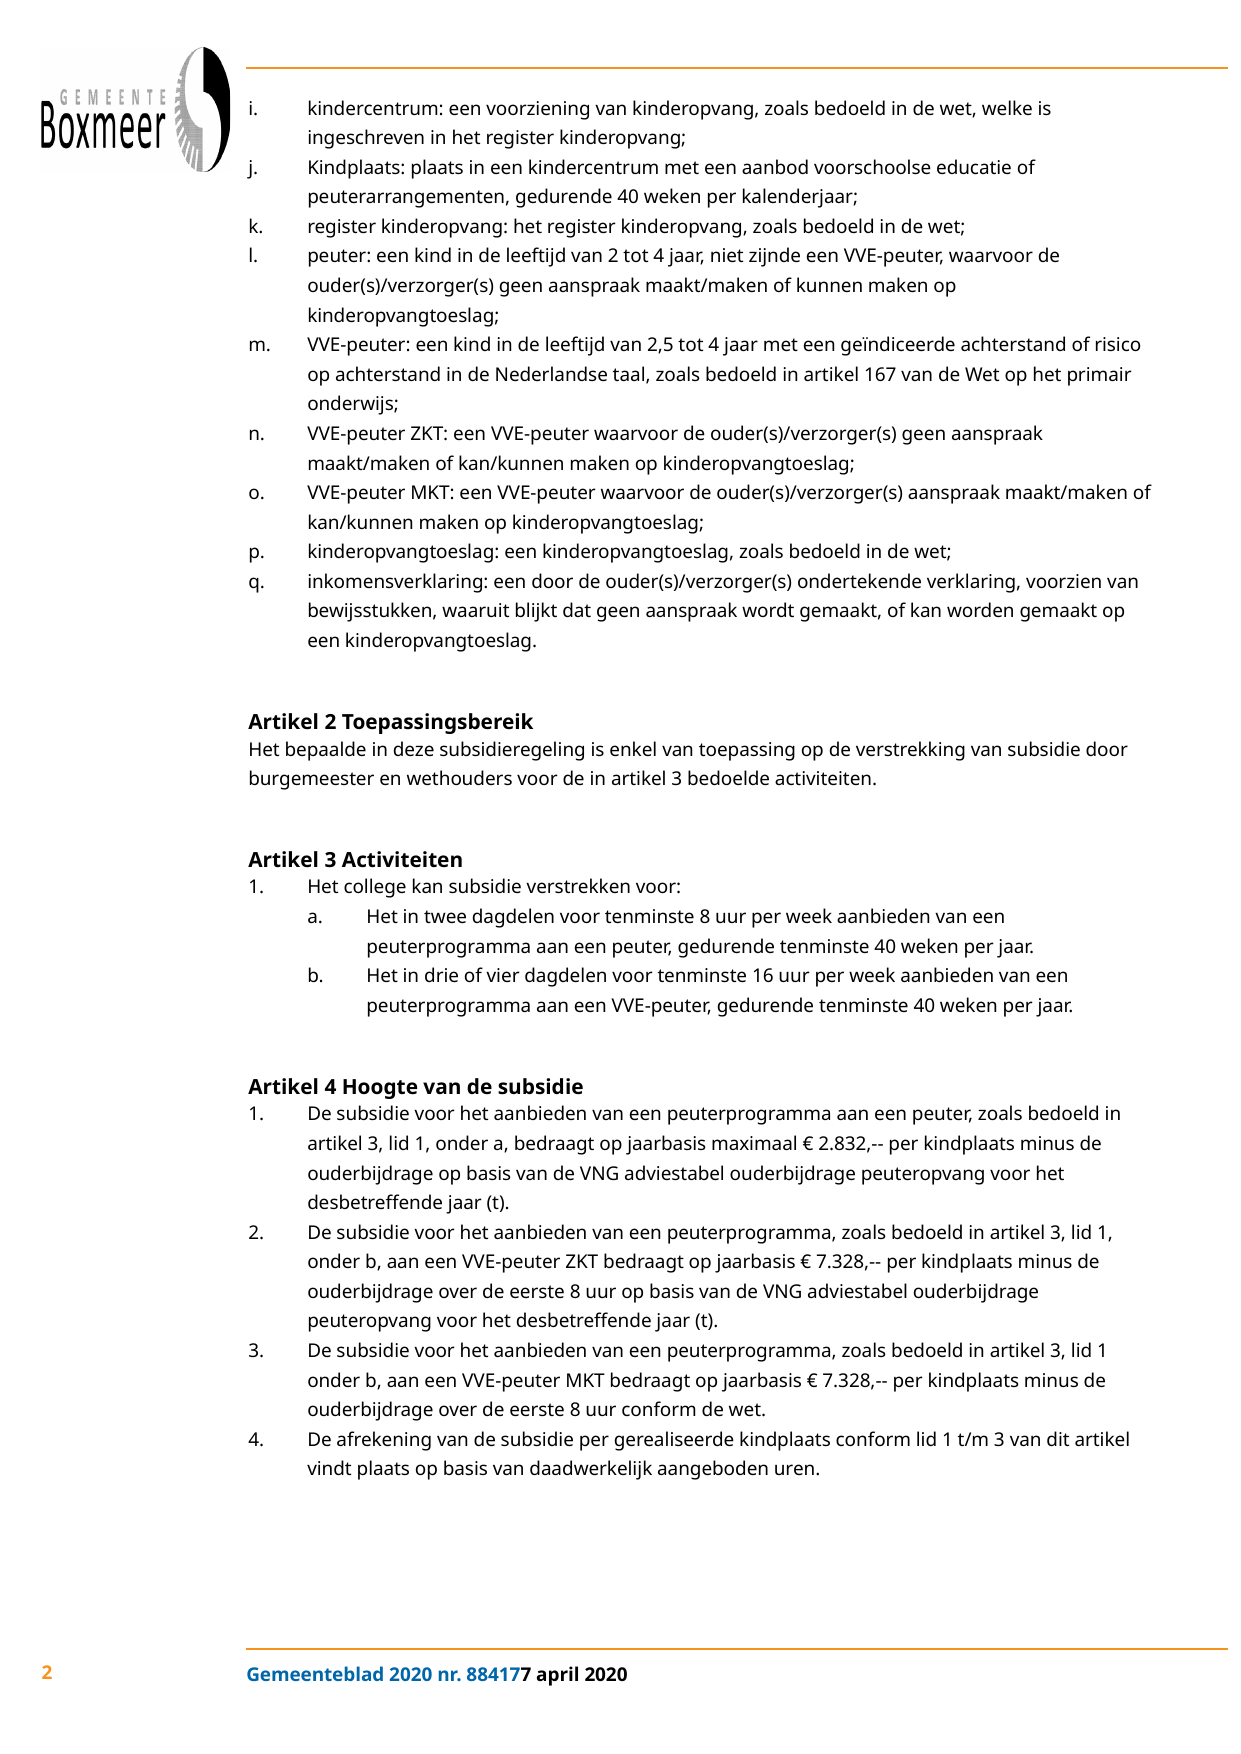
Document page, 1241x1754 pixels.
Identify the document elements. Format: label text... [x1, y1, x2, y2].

list peuter: een kind in de leeftijd van 2 tot 4 jaar, niet zijnde een VVE-peuter, waarvoor de ouder(s)/verzorger(s) geen aanspraak maakt/maken of kunnen maken op kinderopvangtoeslag; [248, 243, 1152, 328]
picture [41, 47, 231, 172]
text Artikel 4 Hoogte van de subsidie [248, 1072, 1152, 1101]
list De subsidie voor het aanbieden van een peuterprogramma aan een peuter, zoals bedoeld in artikel 3, lid 1, onder a, bedraagt op jaarbasis maximaal € 2.832,-- per kindplaats minus de ouderbijdrage op basis van de VNG adviestabel ouderbijdrage peuteropvang voor het desbetreffende jaar (t). [248, 1101, 1152, 1215]
text Artikel 3 Activiteiten [248, 845, 1152, 874]
list Het college kan subsidie verstrekken voor: [248, 874, 1152, 899]
text Het bepaalde in deze subsidieregeling is enkel van toepassing op de verstrekking van subsidie door burgemeester en wethouders voor de in artikel 3 bedoelde activiteiten. [248, 736, 1152, 791]
list kindercentrum: een voorziening van kinderopvang, zoals bedoeld in de wet, welke is ingeschreven in het register kinderopvang; [248, 95, 1152, 150]
text Artikel 2 Toepassingsbereik [248, 707, 1152, 736]
list register kinderopvang: het register kinderopvang, zoals bedoeld in de wet; [248, 213, 1152, 239]
list VVE-peuter: een kind in de leeftijd van 2,5 tot 4 jaar met een geïndiceerde achterstand of risico op achterstand in de Nederlandse taal, zoals bedoeld in artikel 167 van de Wet op het primair onderwijs; [248, 331, 1152, 416]
list De afrekening van de subsidie per gerealiseerde kindplaats conform lid 1 t/m 3 van dit artikel vindt plaats op basis van daadwerkelijk aangeboden uren. [248, 1426, 1152, 1481]
list VVE-peuter MKT: een VVE-peuter waarvoor de ouder(s)/verzorger(s) aanspraak maakt/maken of kan/kunnen maken op kinderopvangtoeslag; [248, 479, 1152, 535]
list De subsidie voor het aanbieden van een peuterprogramma, zoals bedoeld in artikel 3, lid 1 onder b, aan een VVE-peuter MKT bedraagt op jaarbasis € 7.328,-- per kindplaats minus de ouderbijdrage over de eerste 8 uur conform de wet. [248, 1337, 1152, 1422]
list Het in drie of vier dagdelen voor tenminste 16 uur per week aanbieden van een peuterprogramma aan een VVE-peuter, gedurende tenminste 40 weken per jaar. [307, 962, 1152, 1018]
list Kindplaats: plaats in een kindercentrum met een aanbod voorschoolse educatie of peuterarrangementen, gedurende 40 weken per kalenderjaar; [248, 154, 1152, 209]
list Het in twee dagdelen voor tenminste 8 uur per week aanbieden van een peuterprogramma aan een peuter, gedurende tenminste 40 weken per jaar. [307, 903, 1152, 959]
list VVE-peuter ZKT: een VVE-peuter waarvoor de ouder(s)/verzorger(s) geen aanspraak maakt/maken of kan/kunnen maken op kinderopvangtoeslag; [248, 420, 1152, 476]
list inkomensverklaring: een door de ouder(s)/verzorger(s) ondertekende verklaring, voorzien van bewijsstukken, waaruit blijkt dat geen aanspraak wordt gemaakt, of kan worden gemaakt op een kinderopvangtoeslag. [248, 568, 1152, 653]
list kinderopvangtoeslag: een kinderopvangtoeslag, zoals bedoeld in de wet; [248, 538, 1152, 564]
list De subsidie voor het aanbieden van een peuterprogramma, zoals bedoeld in artikel 3, lid 1, onder b, aan een VVE-peuter ZKT bedraagt op jaarbasis € 7.328,-- per kindplaats minus de ouderbijdrage over de eerste 8 uur op basis van de VNG adviestabel ouderbijdrage peuteropvang voor het desbetreffende jaar (t). [248, 1219, 1152, 1333]
